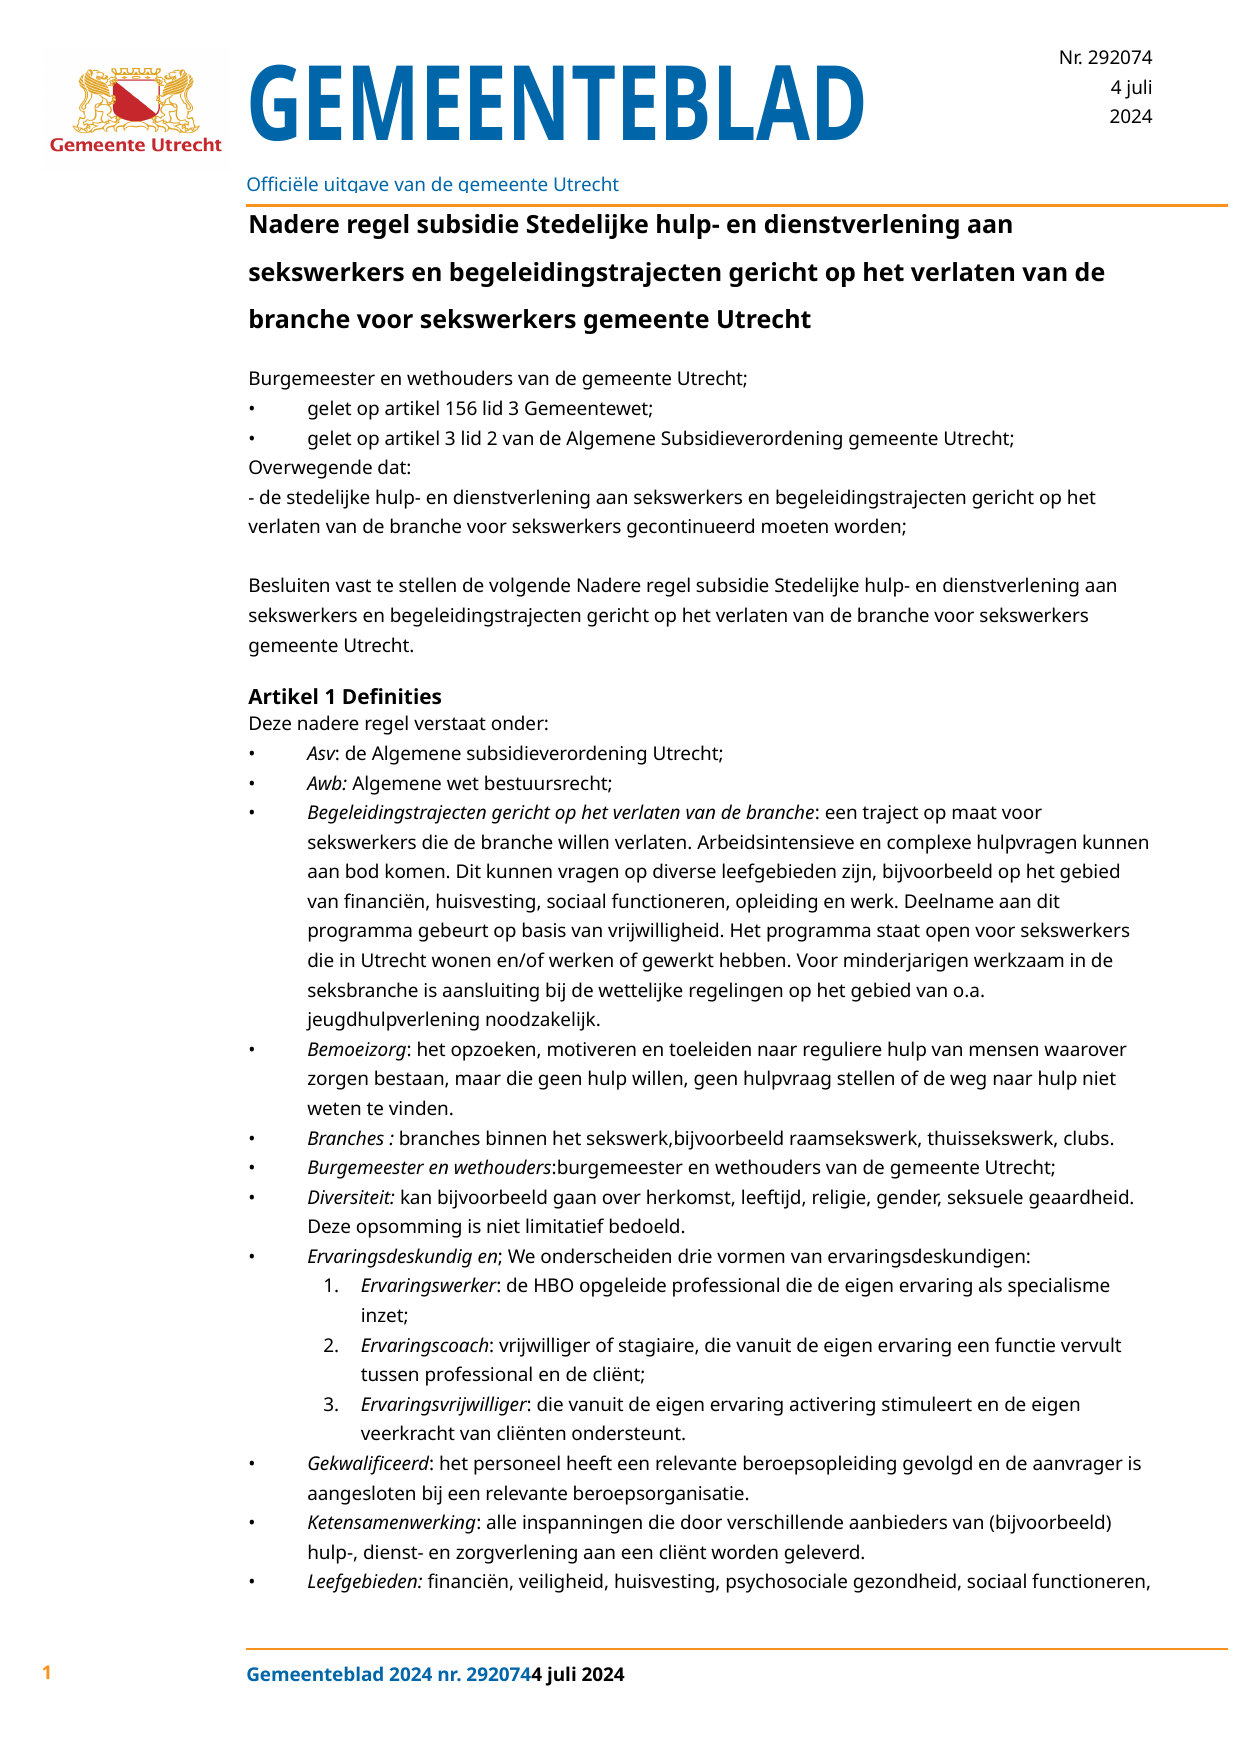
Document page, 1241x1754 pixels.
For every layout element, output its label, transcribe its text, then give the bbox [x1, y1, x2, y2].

list gelet op artikel 156 lid 3 Gemeentewet; [248, 395, 1152, 421]
list Begeleidingstrajecten gericht op het verlaten van de branche: een traject op maat voor sekswerkers die de branche willen verlaten. Arbeidsintensieve en complexe hulpvragen kunnen aan bod komen. Dit kunnen vragen op diverse leefgebieden zijn, bijvoorbeeld op het gebied van financiën, huisvesting, sociaal functioneren, opleiding en werk. Deelname aan dit programma gebeurt op basis van vrijwilligheid. Het programma staat open voor sekswerkers die in Utrecht wonen en/of werken of gewerkt hebben. Voor minderjarigen werkzaam in de seksbranche is aansluiting bij de wettelijke regelingen op het gebied van o.a. jeugdhulpverlening noodzakelijk. [248, 799, 1152, 1032]
text - de stedelijke hulp- en dienstverlening aan sekswerkers en begeleidingstrajecten gericht op het verlaten van de branche voor sekswerkers gecontinueerd moeten worden; [248, 484, 1152, 539]
list Ervaringsdeskundig en; We onderscheiden drie vormen van ervaringsdeskundigen: [248, 1243, 1152, 1269]
list Ketensamenwerking: alle inspanningen die door verschillende aanbieders van (bijvoorbeeld) hulp-, dienst- en zorgverlening aan een cliënt worden geleverd. [248, 1509, 1152, 1565]
text Nadere regel subsidie Stedelijke hulp- en dienstverlening aan sekswerkers en begeleidingstrajecten gericht op het verlaten van de branche voor sekswerkers gemeente Utrecht [248, 207, 1152, 336]
list Leefgebieden: financiën, veiligheid, huisvesting, psychosociale gezondheid, sociaal functioneren, [248, 1568, 1152, 1594]
list Ervaringsvrijwilliger: die vanuit de eigen ervaring activering stimuleert en de eigen veerkracht van cliënten ondersteunt. [323, 1391, 1152, 1446]
picture [41, 47, 231, 172]
list Asv: de Algemene subsidieverordening Utrecht; [248, 740, 1152, 766]
text Besluiten vast te stellen de volgende Nadere regel subsidie Stedelijke hulp- en dienstverlening aan sekswerkers en begeleidingstrajecten gericht op het verlaten van de branche voor sekswerkers gemeente Utrecht. [248, 573, 1152, 657]
text Overwegende dat: [248, 454, 1152, 480]
list Branches : branches binnen het sekswerk,bijvoorbeeld raamsekswerk, thuissekswerk, clubs. [248, 1125, 1152, 1151]
text Burgemeester en wethouders van de gemeente Utrecht; [248, 366, 1152, 391]
list Diversiteit: kan bijvoorbeeld gaan over herkomst, leeftijd, religie, gender, seksuele geaardheid. Deze opsomming is niet limitatief bedoeld. [248, 1184, 1152, 1239]
list Ervaringscoach: vrijwilliger of stagiaire, die vanuit de eigen ervaring een functie vervult tussen professional en de cliënt; [323, 1332, 1152, 1387]
text Deze nadere regel verstaat onder: [248, 711, 1152, 736]
list Bemoeizorg: het opzoeken, motiveren en toeleiden naar reguliere hulp van mensen waarover zorgen bestaan, maar die geen hulp willen, geen hulpvraag stellen of de weg naar hulp niet weten te vinden. [248, 1036, 1152, 1121]
list gelet op artikel 3 lid 2 van de Algemene Subsidieverordening gemeente Utrecht; [248, 425, 1152, 450]
list Gekwalificeerd: het personeel heeft een relevante beroepsopleiding gevolgd en de aanvrager is aangesloten bij een relevante beroepsorganisatie. [248, 1450, 1152, 1506]
text Artikel 1 Definities [248, 682, 1152, 711]
list Ervaringswerker: de HBO opgeleide professional die de eigen ervaring als specialisme inzet; [323, 1273, 1152, 1328]
list Awb: Algemene wet bestuursrecht; [248, 770, 1152, 796]
list Burgemeester en wethouders:burgemeester en wethouders van de gemeente Utrecht; [248, 1154, 1152, 1180]
